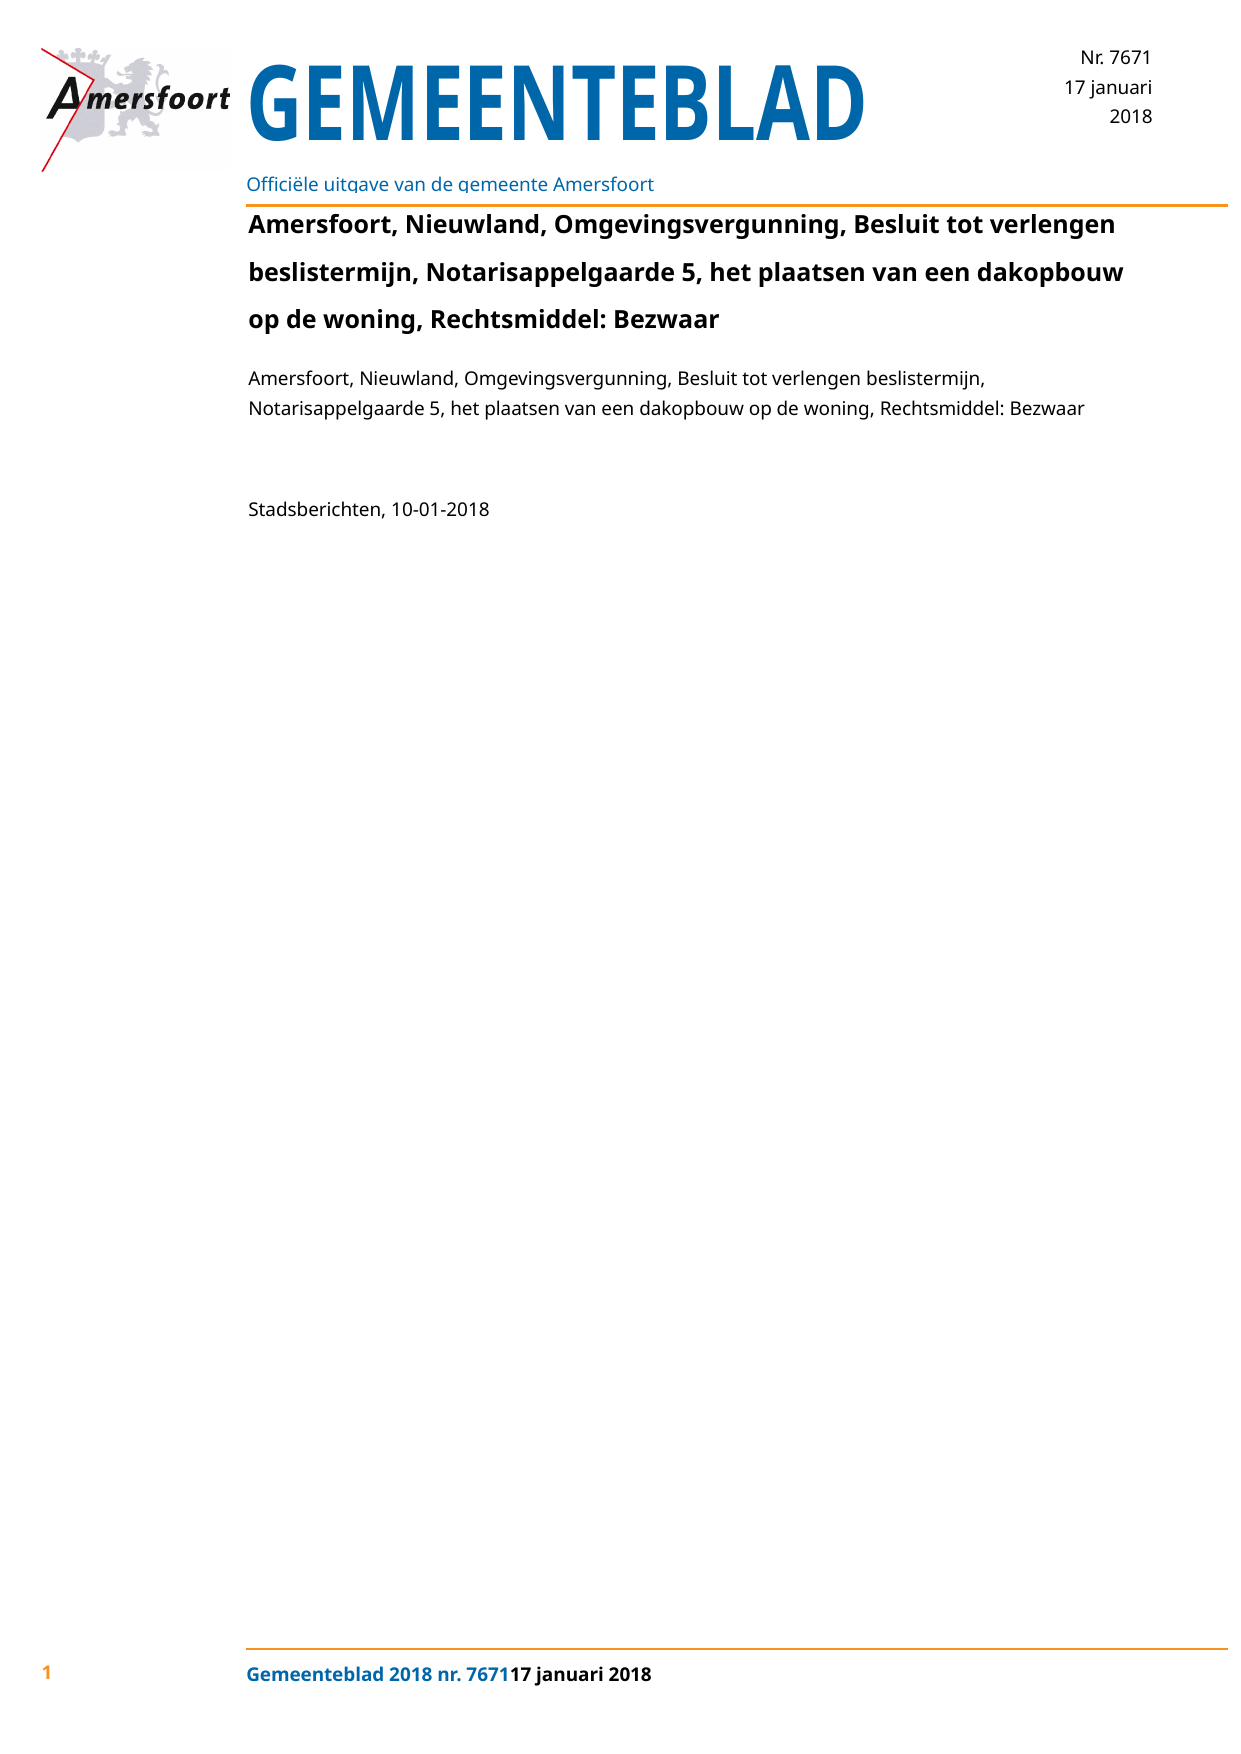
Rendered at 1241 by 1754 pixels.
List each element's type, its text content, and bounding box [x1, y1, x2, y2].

text Amersfoort, Nieuwland, Omgevingsvergunning, Besluit tot verlengen beslistermijn, Notarisappelgaarde 5, het plaatsen van een dakopbouw op de woning, Rechtsmiddel: Bezwaar [248, 366, 1152, 421]
text Stadsberichten, 10-01-2018 [248, 496, 1152, 522]
picture [41, 47, 231, 172]
text Amersfoort, Nieuwland, Omgevingsvergunning, Besluit tot verlengen beslistermijn, Notarisappelgaarde 5, het plaatsen van een dakopbouw op de woning, Rechtsmiddel: Bezwaar [248, 207, 1152, 336]
